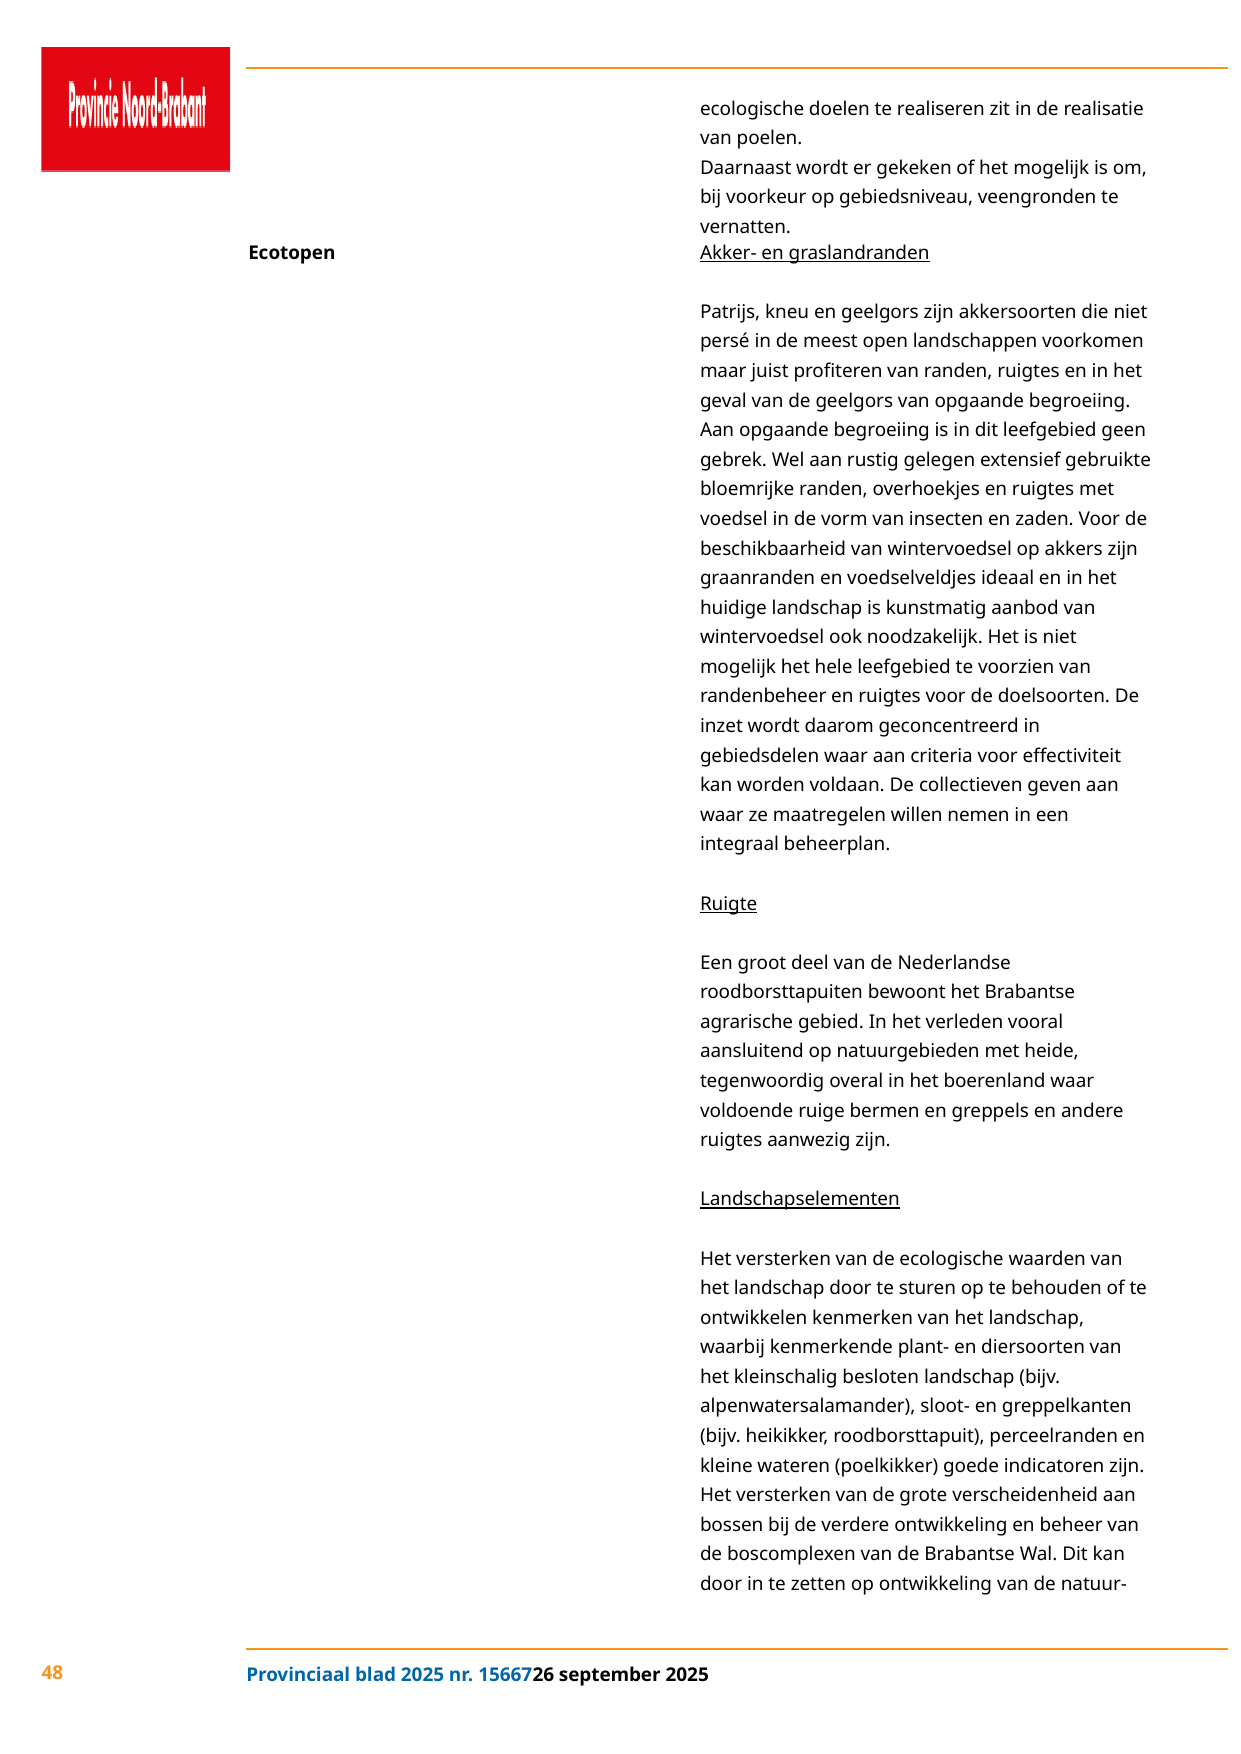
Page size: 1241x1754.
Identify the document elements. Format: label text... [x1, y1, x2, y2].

table_cell Akker- en graslandranden Patrijs, kneu en geelgors zijn akkersoorten die niet persé in de meest open landschappen voorkomen maar juist profiteren van randen, ruigtes en in het geval van de geelgors van opgaande begroeiing. Aan opgaande begroeiing is in dit leefgebied geen gebrek. Wel aan rustig gelegen extensief gebruikte bloemrijke randen, overhoekjes en ruigtes met voedsel in de vorm van insecten en zaden. Voor de beschikbaarheid van wintervoedsel op akkers zijn graanranden en voedselveldjes ideaal en in het huidige landschap is kunstmatig aanbod van wintervoedsel ook noodzakelijk. Het is niet mogelijk het hele leefgebied te voorzien van randenbeheer en ruigtes voor de doelsoorten. De inzet wordt daarom geconcentreerd in gebiedsdelen waar aan criteria voor effectiviteit kan worden voldaan. De collectieven geven aan waar ze maatregelen willen nemen in een integraal beheerplan. Ruigte Een groot deel van de Nederlandse roodborsttapuiten bewoont het Brabantse agrarische gebied. In het verleden vooral aansluitend op natuurgebieden met heide, tegenwoordig overal in het boerenland waar voldoende ruige bermen en greppels en andere ruigtes aanwezig zijn. Landschapselementen Het versterken van de ecologische waarden van het landschap door te sturen op te behouden of te ontwikkelen kenmerken van het landschap, waarbij kenmerkende plant- en diersoorten van het kleinschalig besloten landschap (bijv. alpenwatersalamander), sloot- en greppelkanten (bijv. heikikker, roodborsttapuit), perceelranden en kleine wateren (poelkikker) goede indicatoren zijn. Het versterken van de grote verscheidenheid aan bossen bij de verdere ontwikkeling en beheer van de boscomplexen van de Brabantse Wal. Dit kan door in te zetten op ontwikkeling van de natuur- [700, 239, 1152, 1596]
table_cell ecologische doelen te realiseren zit in de realisatie van poelen. Daarnaast wordt er gekeken of het mogelijk is om, bij voorkeur op gebiedsniveau, veengronden te vernatten. [700, 95, 1152, 239]
table_cell Ecotopen [248, 239, 700, 1596]
picture [41, 47, 231, 172]
table_cell [248, 95, 700, 239]
